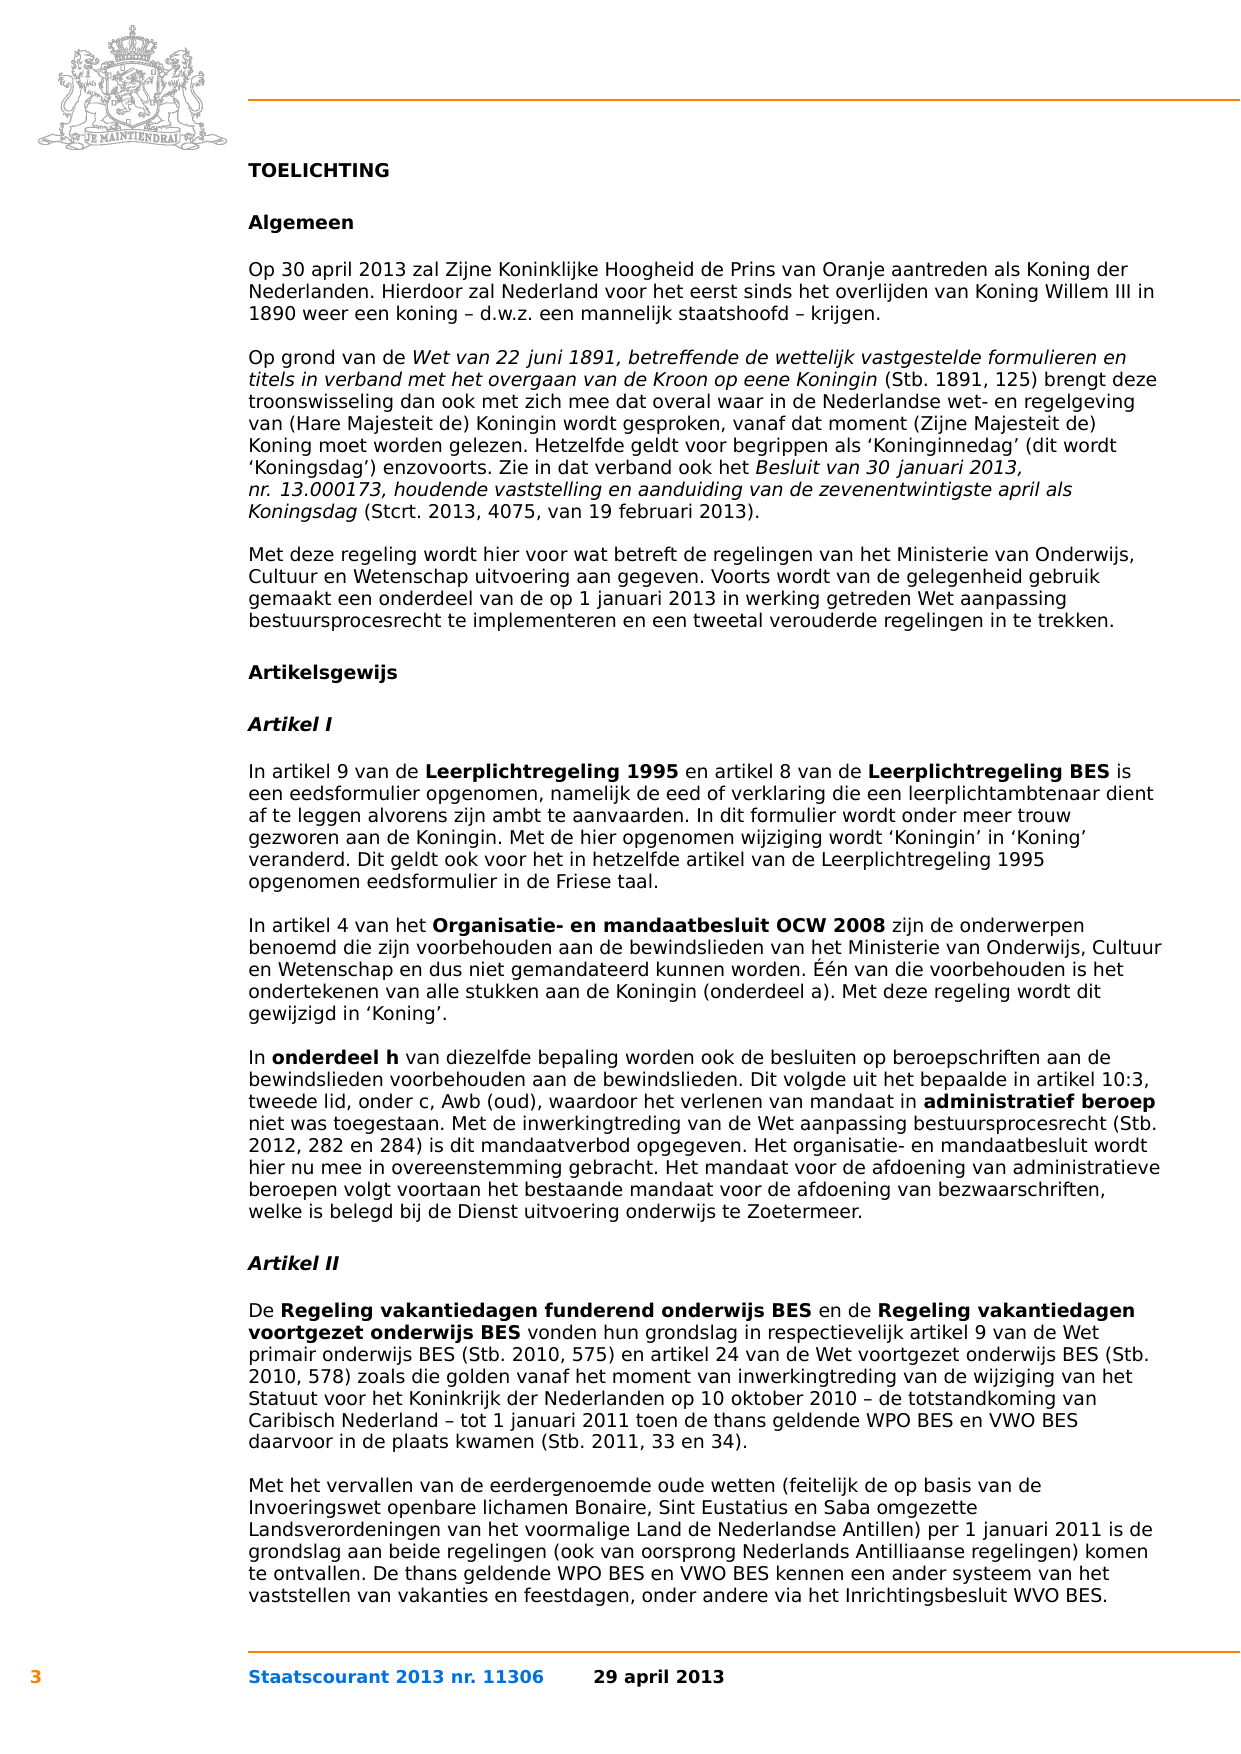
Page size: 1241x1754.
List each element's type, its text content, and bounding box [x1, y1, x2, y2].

text Op 30 april 2013 zal Zijne Koninklijke Hoogheid de Prins van Oranje aantreden als Koning der Nederlanden. Hierdoor zal Nederland voor het eerst sinds het overlijden van Koning Willem III in 1890 weer een koning – d.w.z. een mannelijk staatshoofd – krijgen. [248, 259, 1163, 325]
subtitle Artikel II [248, 1253, 1163, 1274]
text De Regeling vakantiedagen funderend onderwijs BES en de Regeling vakantiedagen voortgezet onderwijs BES vonden hun grondslag in respectievelijk artikel 9 van de Wet primair onderwijs BES (Stb. 2010, 575) en artikel 24 van de Wet voortgezet onderwijs BES (Stb. 2010, 578) zoals die golden vanaf het moment van inwerkingtreding van de wijziging van het Statuut voor het Koninkrijk der Nederlanden op 10 oktober 2010 – de totstandkoming van Caribisch Nederland – tot 1 januari 2011 toen de thans geldende WPO BES en VWO BES daarvoor in de plaats kwamen (Stb. 2011, 33 en 34). [248, 1299, 1163, 1453]
picture [38, 25, 227, 150]
subtitle TOELICHTING [248, 160, 1163, 182]
subtitle Artikel I [248, 714, 1163, 736]
subtitle Artikelsgewijs [248, 662, 1163, 684]
text Op grond van de Wet van 22 juni 1891, betreffende de wettelijk vastgestelde formulieren en titels in verband met het overgaan van de Kroon op eene Koningin (Stb. 1891, 125) brengt deze troonswisseling dan ook met zich mee dat overal waar in de Nederlandse wet- en regelgeving van (Hare Majesteit de) Koningin wordt gesproken, vanaf dat moment (Zijne Majesteit de) Koning moet worden gelezen. Hetzelfde geldt voor begrippen als ‘Koninginnedag’ (dit wordt ‘Koningsdag’) enzovoorts. Zie in dat verband ook het Besluit van 30 januari 2013, nr. 13.000173, houdende vaststelling en aanduiding van de zevenentwintigste april als Koningsdag (Stcrt. 2013, 4075, van 19 februari 2013). [248, 347, 1163, 522]
text In artikel 9 van de Leerplichtregeling 1995 en artikel 8 van de Leerplichtregeling BES is een eedsformulier opgenomen, namelijk de eed of verklaring die een leerplichtambtenaar dient af te leggen alvorens zijn ambt te aanvaarden. In dit formulier wordt onder meer trouw gezworen aan de Koningin. Met de hier opgenomen wijziging wordt ‘Koningin’ in ‘Koning’ veranderd. Dit geldt ook voor het in hetzelfde artikel van de Leerplichtregeling 1995 opgenomen eedsformulier in de Friese taal. [248, 761, 1163, 893]
text Met deze regeling wordt hier voor wat betreft de regelingen van het Ministerie van Onderwijs, Cultuur en Wetenschap uitvoering aan gegeven. Voorts wordt van de gelegenheid gebruik gemaakt een onderdeel van de op 1 januari 2013 in werking getreden Wet aanpassing bestuursprocesrecht te implementeren en een tweetal verouderde regelingen in te trekken. [248, 544, 1163, 632]
text Met het vervallen van de eerdergenoemde oude wetten (feitelijk de op basis van de Invoeringswet openbare lichamen Bonaire, Sint Eustatius en Saba omgezette Landsverordeningen van het voormalige Land de Nederlandse Antillen) per 1 januari 2011 is de grondslag aan beide regelingen (ook van oorsprong Nederlands Antilliaanse regelingen) komen te ontvallen. De thans geldende WPO BES en VWO BES kennen een ander systeem van het vaststellen van vakanties en feestdagen, onder andere via het Inrichtingsbesluit WVO BES. [248, 1475, 1163, 1607]
text In onderdeel h van diezelfde bepaling worden ook de besluiten op beroepschriften aan de bewindslieden voorbehouden aan de bewindslieden. Dit volgde uit het bepaalde in artikel 10:3, tweede lid, onder c, Awb (oud), waardoor het verlenen van mandaat in administratief beroep niet was toegestaan. Met de inwerkingtreding van de Wet aanpassing bestuursprocesrecht (Stb. 2012, 282 en 284) is dit mandaatverbod opgegeven. Het organisatie- en mandaatbesluit wordt hier nu mee in overeenstemming gebracht. Het mandaat voor de afdoening van administratieve beroepen volgt voortaan het bestaande mandaat voor de afdoening van bezwaarschriften, welke is belegd bij de Dienst uitvoering onderwijs te Zoetermeer. [248, 1047, 1163, 1223]
text In artikel 4 van het Organisatie- en mandaatbesluit OCW 2008 zijn de onderwerpen benoemd die zijn voorbehouden aan de bewindslieden van het Ministerie van Onderwijs, Cultuur en Wetenschap en dus niet gemandateerd kunnen worden. Één van die voorbehouden is het ondertekenen van alle stukken aan de Koningin (onderdeel a). Met deze regeling wordt dit gewijzigd in ‘Koning’. [248, 915, 1163, 1025]
subtitle Algemeen [248, 212, 1163, 234]
